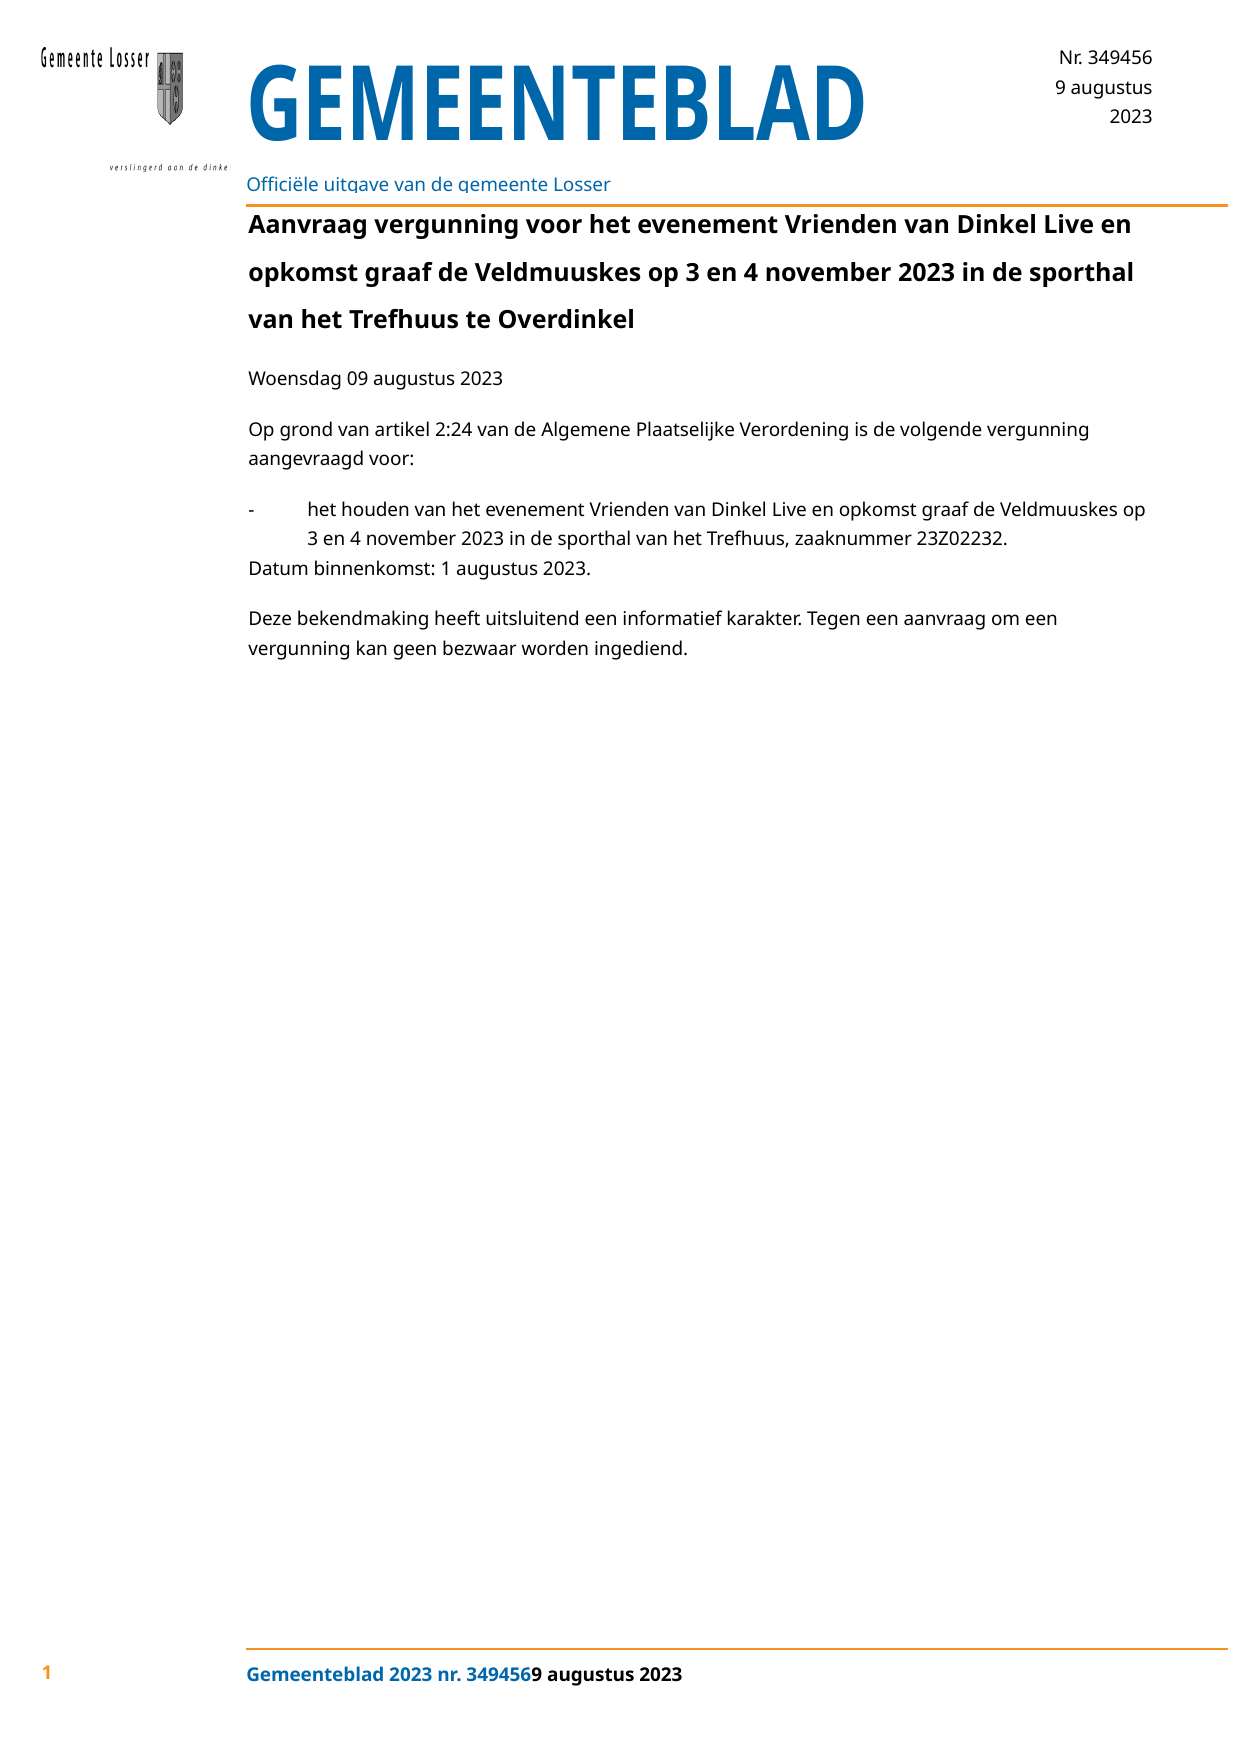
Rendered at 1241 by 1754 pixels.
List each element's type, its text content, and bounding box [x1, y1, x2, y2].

text Deze bekendmaking heeft uitsluitend een informatief karakter. Tegen een aanvraag om een vergunning kan geen bezwaar worden ingediend. [248, 606, 1152, 661]
picture [41, 47, 231, 172]
text Op grond van artikel 2:24 van de Algemene Plaatselijke Verordening is de volgende vergunning aangevraagd voor: [248, 416, 1152, 471]
list het houden van het evenement Vrienden van Dinkel Live en opkomst graaf de Veldmuuskes op 3 en 4 november 2023 in de sporthal van het Trefhuus, zaaknummer 23Z02232. [248, 496, 1152, 551]
text Woensdag 09 augustus 2023 [248, 366, 1152, 391]
text Datum binnenkomst: 1 augustus 2023. [248, 555, 1152, 581]
text Aanvraag vergunning voor het evenement Vrienden van Dinkel Live en opkomst graaf de Veldmuuskes op 3 en 4 november 2023 in de sporthal van het Trefhuus te Overdinkel [248, 207, 1152, 336]
